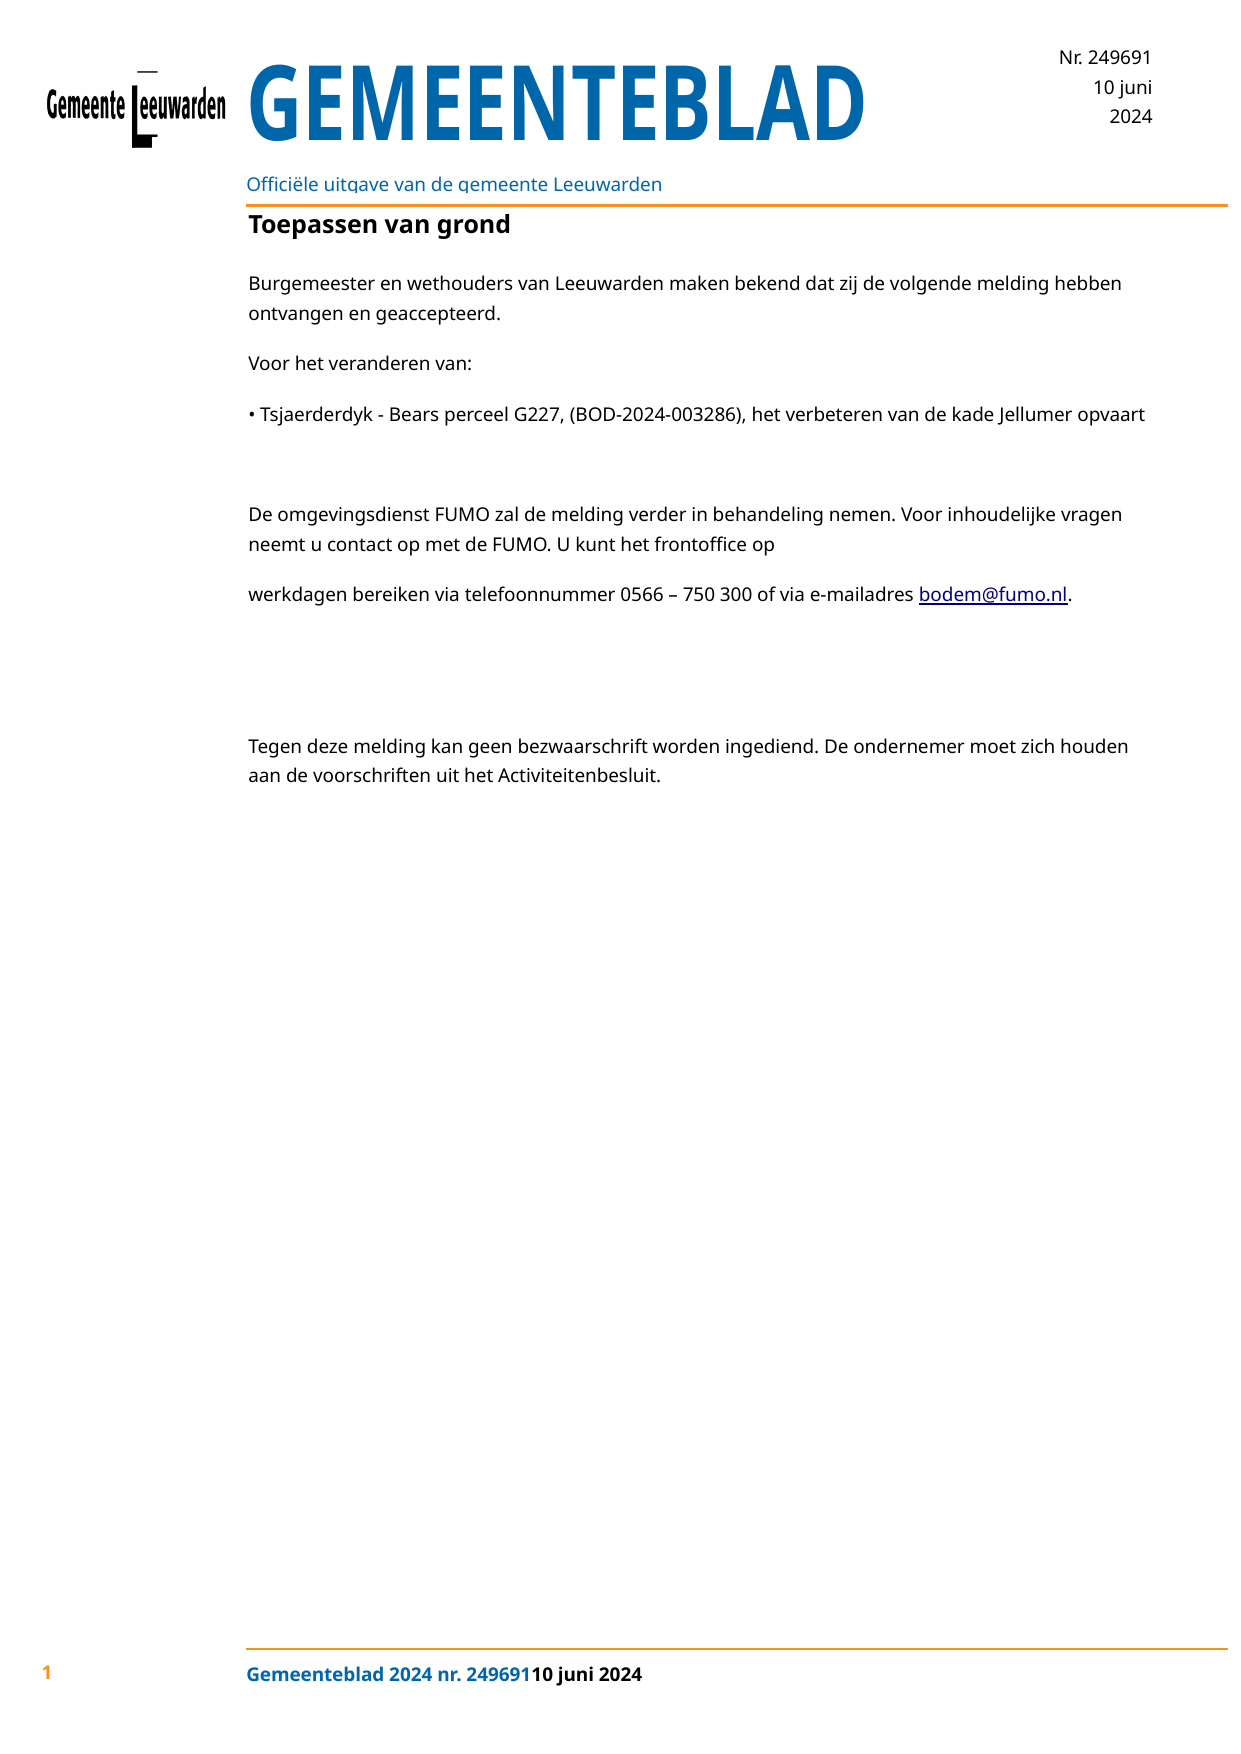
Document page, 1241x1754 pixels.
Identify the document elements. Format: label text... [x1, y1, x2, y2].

picture [41, 47, 231, 172]
text De omgevingsdienst FUMO zal de melding verder in behandeling nemen. Voor inhoudelijke vragen neemt u contact op met de FUMO. U kunt het frontoffice op [248, 502, 1152, 557]
text Voor het veranderen van: [248, 350, 1152, 376]
text werkdagen bereiken via telefoonnummer 0566 – 750 300 of via e-mailadres bodem@fumo.nl. [248, 582, 1152, 607]
text • Tsjaerderdyk - Bears perceel G227, (BOD-2024-003286), het verbeteren van de kade Jellumer opvaart [248, 401, 1152, 426]
text Burgemeester en wethouders van Leeuwarden maken bekend dat zij de volgende melding hebben ontvangen en geaccepteerd. [248, 270, 1152, 326]
text Tegen deze melding kan geen bezwaarschrift worden ingediend. De ondernemer moet zich houden aan de voorschriften uit het Activiteitenbesluit. [248, 733, 1152, 788]
text Toepassen van grond [248, 207, 1152, 241]
